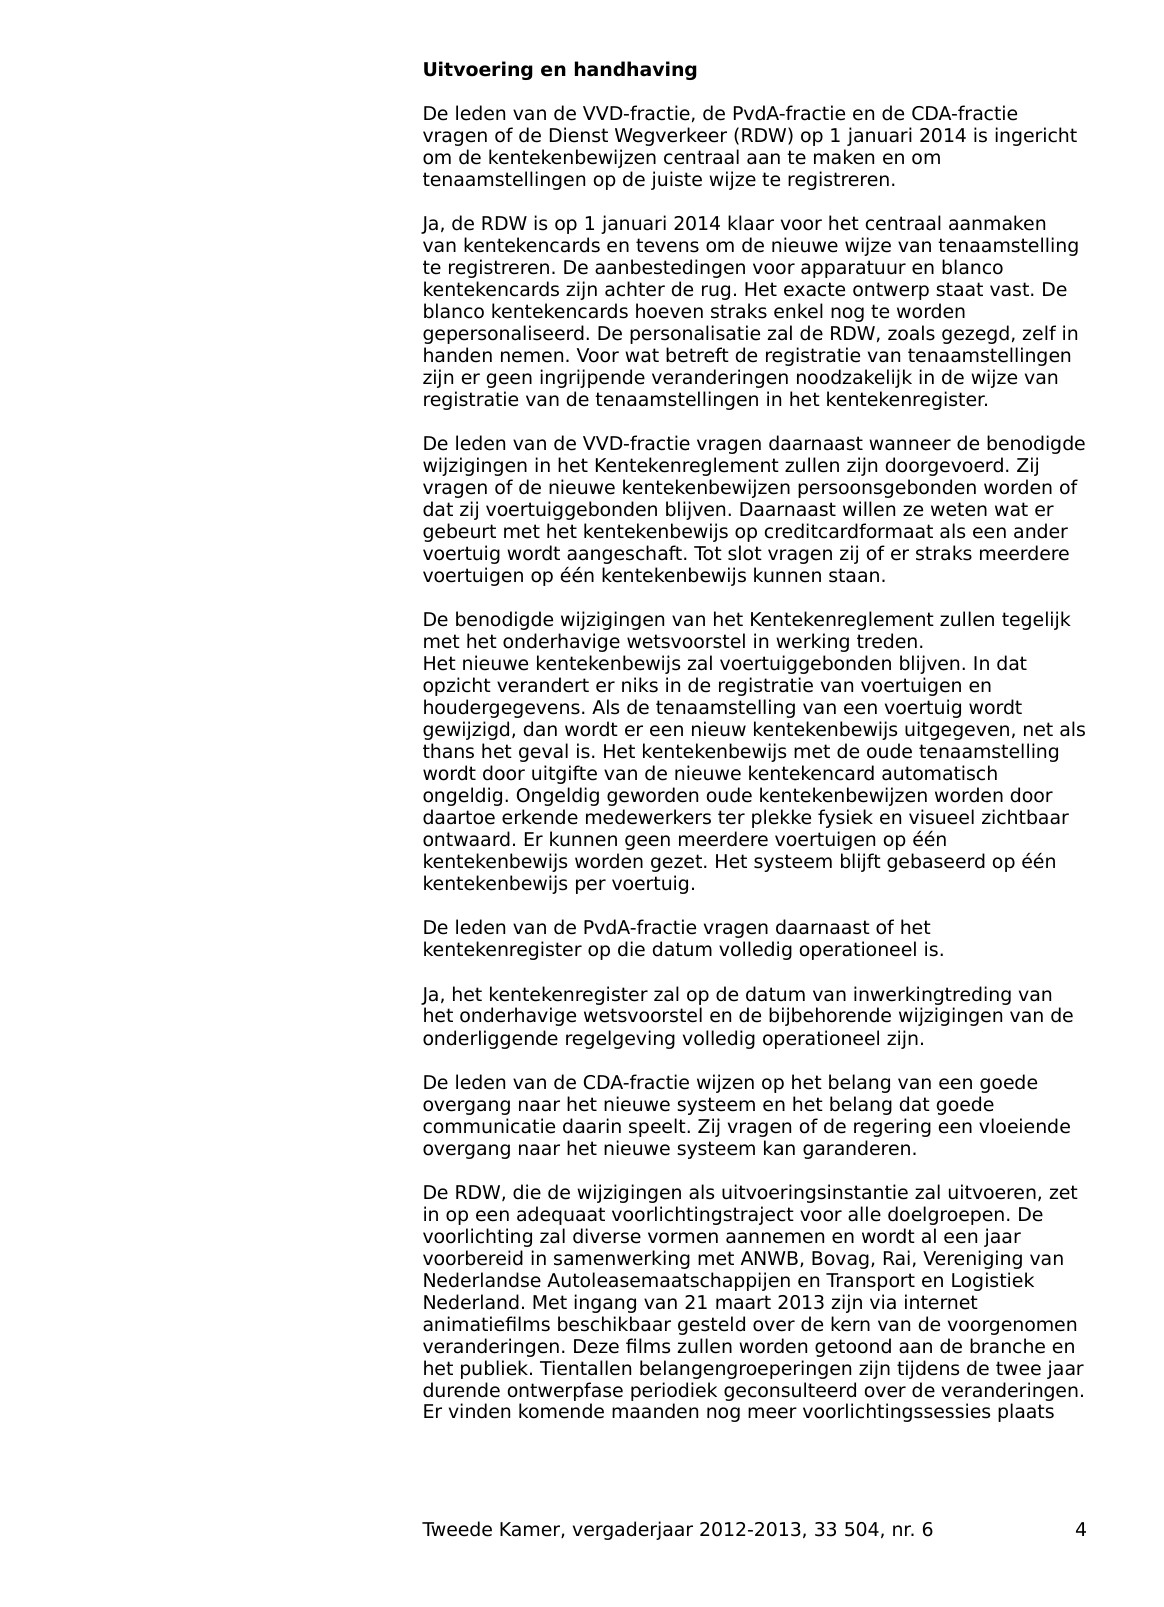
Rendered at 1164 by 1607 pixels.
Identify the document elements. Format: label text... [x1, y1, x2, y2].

subtitle Uitvoering en handhaving [422, 59, 1087, 81]
text De RDW, die de wijzigingen als uitvoeringsinstantie zal uitvoeren, zet in op een adequaat voorlichtingstraject voor alle doelgroepen. De voorlichting zal diverse vormen aannemen en wordt al een jaar voorbereid in samenwerking met ANWB, Bovag, Rai, Vereniging van Nederlandse Autoleasemaatschappijen en Transport en Logistiek Nederland. Met ingang van 21 maart 2013 zijn via internet animatiefilms beschikbaar gesteld over de kern van de voorgenomen veranderingen. Deze films zullen worden getoond aan de branche en het publiek. Tientallen belangengroeperingen zijn tijdens de twee jaar durende ontwerpfase periodiek geconsulteerd over de veranderingen. Er vinden komende maanden nog meer voorlichtingssessies plaats [422, 1182, 1087, 1423]
text De leden van de VVD-fractie vragen daarnaast wanneer de benodigde wijzigingen in het Kentekenreglement zullen zijn doorgevoerd. Zij vragen of de nieuwe kentekenbewijzen persoonsgebonden worden of dat zij voertuiggebonden blijven. Daarnaast willen ze weten wat er gebeurt met het kentekenbewijs op creditcardformaat als een ander voertuig wordt aangeschaft. Tot slot vragen zij of er straks meerdere voertuigen op één kentekenbewijs kunnen staan. [422, 433, 1087, 587]
text De leden van de VVD-fractie, de PvdA-fractie en de CDA-fractie vragen of de Dienst Wegverkeer (RDW) op 1 januari 2014 is ingericht om de kentekenbewijzen centraal aan te maken en om tenaamstellingen op de juiste wijze te registreren. [422, 103, 1087, 191]
text De leden van de CDA-fractie wijzen op het belang van een goede overgang naar het nieuwe systeem en het belang dat goede communicatie daarin speelt. Zij vragen of de regering een vloeiende overgang naar het nieuwe systeem kan garanderen. [422, 1072, 1087, 1159]
text De leden van de PvdA-fractie vragen daarnaast of het kentekenregister op die datum volledig operationeel is. [422, 917, 1087, 961]
text Het nieuwe kentekenbewijs zal voertuiggebonden blijven. In dat opzicht verandert er niks in de registratie van voertuigen en houdergegevens. Als de tenaamstelling van een voertuig wordt gewijzigd, dan wordt er een nieuw kentekenbewijs uitgegeven, net als thans het geval is. Het kentekenbewijs met de oude tenaamstelling wordt door uitgifte van de nieuwe kentekencard automatisch ongeldig. Ongeldig geworden oude kentekenbewijzen worden door daartoe erkende medewerkers ter plekke fysiek en visueel zichtbaar ontwaard. Er kunnen geen meerdere voertuigen op één kentekenbewijs worden gezet. Het systeem blijft gebaseerd op één kentekenbewijs per voertuig. [422, 653, 1087, 895]
text Ja, de RDW is op 1 januari 2014 klaar voor het centraal aanmaken van kentekencards en tevens om de nieuwe wijze van tenaamstelling te registreren. De aanbestedingen voor apparatuur en blanco kentekencards zijn achter de rug. Het exacte ontwerp staat vast. De blanco kentekencards hoeven straks enkel nog te worden gepersonaliseerd. De personalisatie zal de RDW, zoals gezegd, zelf in handen nemen. Voor wat betreft de registratie van tenaamstellingen zijn er geen ingrijpende veranderingen noodzakelijk in de wijze van registratie van de tenaamstellingen in het kentekenregister. [422, 213, 1087, 411]
text Ja, het kentekenregister zal op de datum van inwerkingtreding van het onderhavige wetsvoorstel en de bijbehorende wijzigingen van de onderliggende regelgeving volledig operationeel zijn. [422, 983, 1087, 1049]
text De benodigde wijzigingen van het Kentekenreglement zullen tegelijk met het onderhavige wetsvoorstel in werking treden. [422, 609, 1087, 653]
